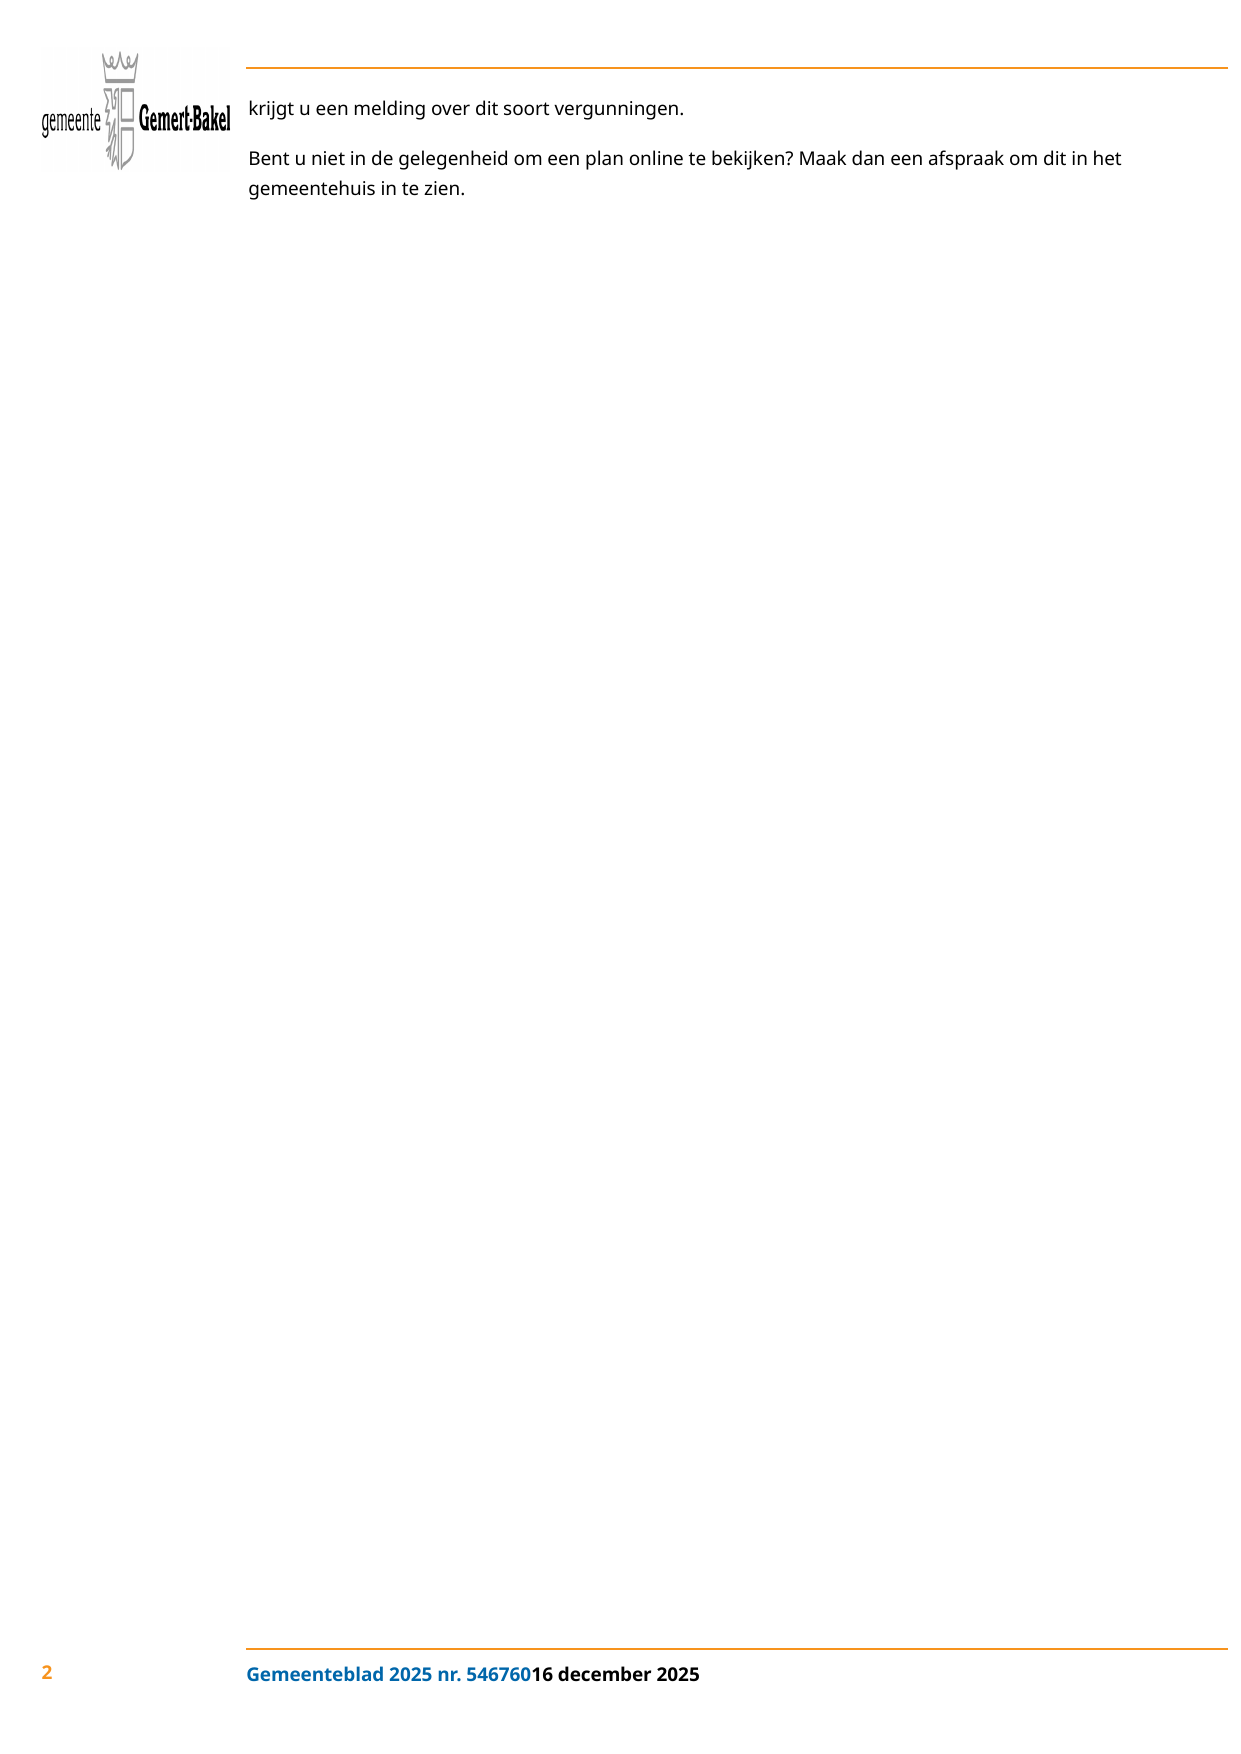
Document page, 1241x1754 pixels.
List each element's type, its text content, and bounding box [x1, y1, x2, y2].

text krijgt u een melding over dit soort vergunningen. [248, 95, 1152, 121]
text Bent u niet in de gelegenheid om een plan online te bekijken? Maak dan een afspraak om dit in het gemeentehuis in te zien. [248, 145, 1152, 201]
picture [41, 47, 231, 172]
